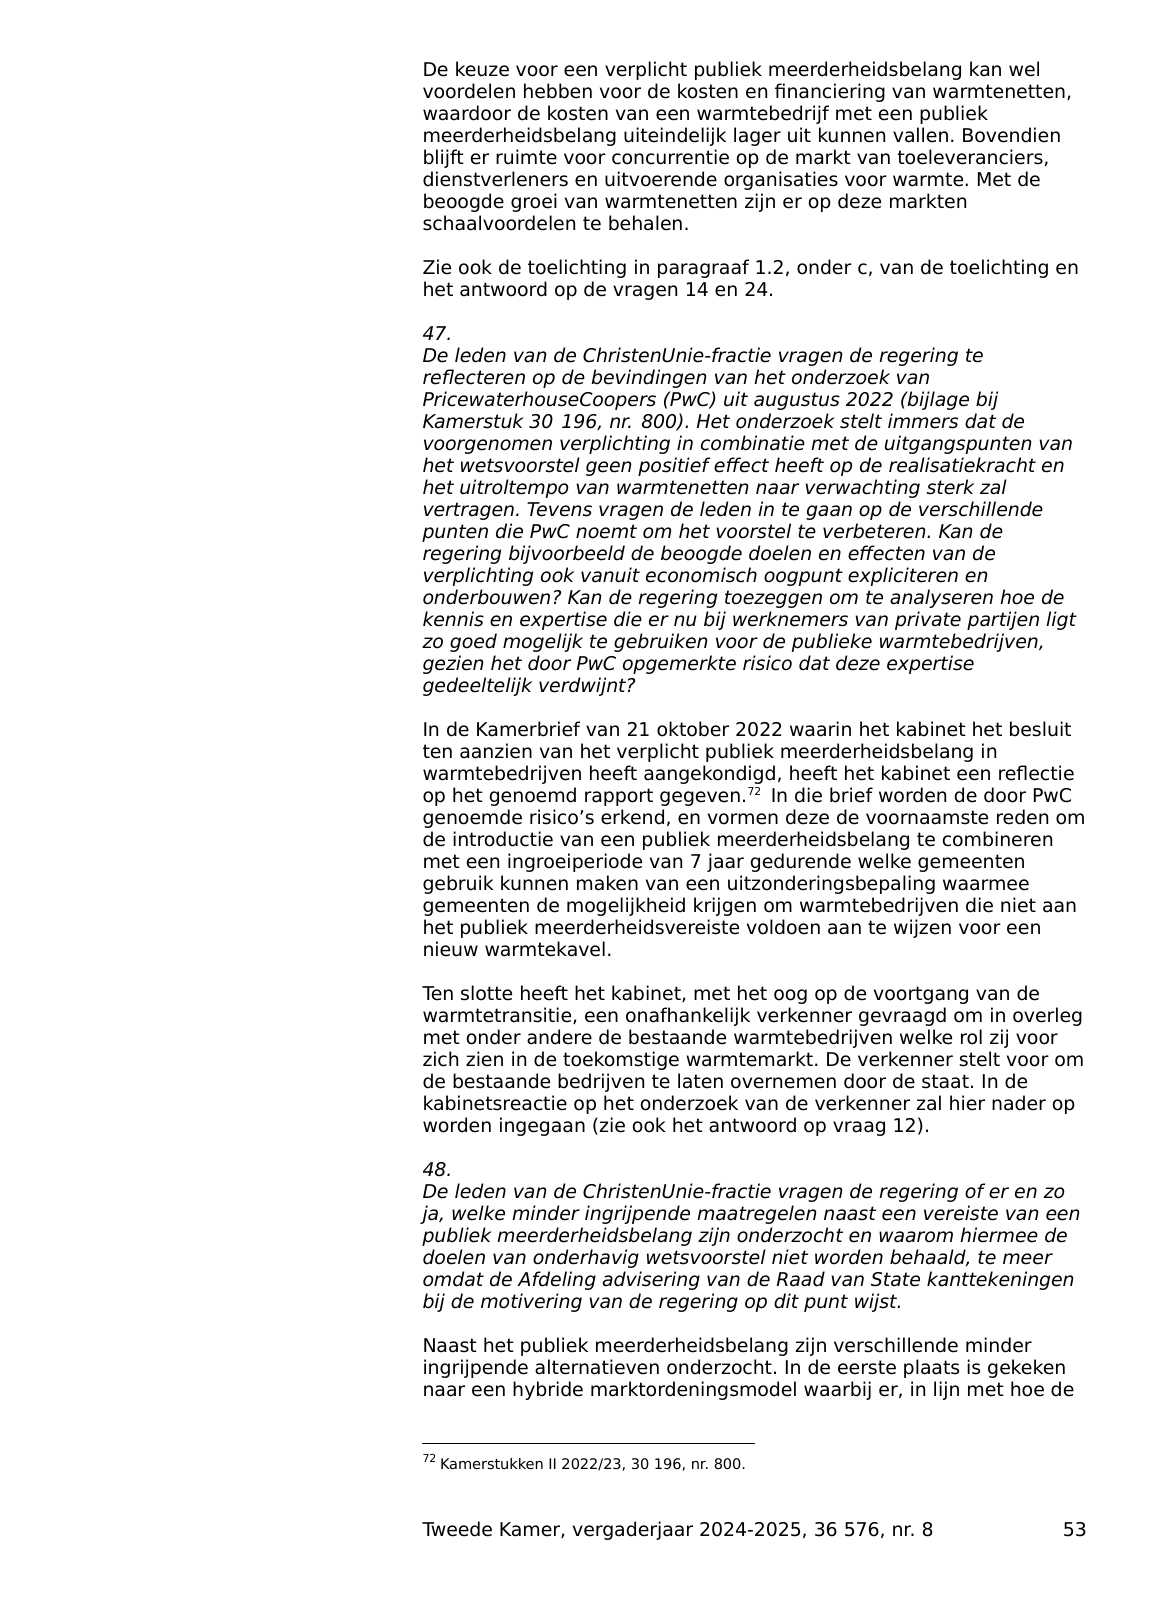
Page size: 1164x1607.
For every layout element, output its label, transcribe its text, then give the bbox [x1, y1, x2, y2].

text Naast het publiek meerderheidsbelang zijn verschillende minder ingrijpende alternatieven onderzocht. In de eerste plaats is gekeken naar een hybride marktordeningsmodel waarbij er, in lijn met hoe de [422, 1335, 1087, 1401]
text 48. [422, 1159, 1087, 1181]
text Kamerstukken II 2022/23, 30 196, nr. 800. [422, 1452, 1087, 1474]
text De leden van de ChristenUnie-fractie vragen de regering te reflecteren op de bevindingen van het onderzoek van PricewaterhouseCoopers (PwC) uit augustus 2022 (bijlage bij Kamerstuk 30 196, nr. 800). Het onderzoek stelt immers dat de voorgenomen verplichting in combinatie met de uitgangspunten van het wetsvoorstel geen positief effect heeft op de realisatiekracht en het uitroltempo van warmtenetten naar verwachting sterk zal vertragen. Tevens vragen de leden in te gaan op de verschillende punten die PwC noemt om het voorstel te verbeteren. Kan de regering bijvoorbeeld de beoogde doelen en effecten van de verplichting ook vanuit economisch oogpunt expliciteren en onderbouwen? Kan de regering toezeggen om te analyseren hoe de kennis en expertise die er nu bij werknemers van private partijen ligt zo goed mogelijk te gebruiken voor de publieke warmtebedrijven, gezien het door PwC opgemerkte risico dat deze expertise gedeeltelijk verdwijnt? [422, 345, 1087, 697]
text In de Kamerbrief van 21 oktober 2022 waarin het kabinet het besluit ten aanzien van het verplicht publiek meerderheidsbelang in warmtebedrijven heeft aangekondigd, heeft het kabinet een reflectie op het genoemd rapport gegeven. In die brief worden de door PwC genoemde risico’s erkend, en vormen deze de voornaamste reden om de introductie van een publiek meerderheidsbelang te combineren met een ingroeiperiode van 7 jaar gedurende welke gemeenten gebruik kunnen maken van een uitzonderingsbepaling waarmee gemeenten de mogelijkheid krijgen om warmtebedrijven die niet aan het publiek meerderheidsvereiste voldoen aan te wijzen voor een nieuw warmtekavel. [422, 719, 1087, 961]
text 47. [422, 323, 1087, 345]
text Ten slotte heeft het kabinet, met het oog op de voortgang van de warmtetransitie, een onafhankelijk verkenner gevraagd om in overleg met onder andere de bestaande warmtebedrijven welke rol zij voor zich zien in de toekomstige warmtemarkt. De verkenner stelt voor om de bestaande bedrijven te laten overnemen door de staat. In de kabinetsreactie op het onderzoek van de verkenner zal hier nader op worden ingegaan (zie ook het antwoord op vraag 12). [422, 983, 1087, 1137]
text Zie ook de toelichting in paragraaf 1.2, onder c, van de toelichting en het antwoord op de vragen 14 en 24. [422, 257, 1087, 301]
text De keuze voor een verplicht publiek meerderheidsbelang kan wel voordelen hebben voor de kosten en financiering van warmtenetten, waardoor de kosten van een warmtebedrijf met een publiek meerderheidsbelang uiteindelijk lager uit kunnen vallen. Bovendien blijft er ruimte voor concurrentie op de markt van toeleveranciers, dienstverleners en uitvoerende organisaties voor warmte. Met de beoogde groei van warmtenetten zijn er op deze markten schaalvoordelen te behalen. [422, 59, 1087, 235]
text De leden van de ChristenUnie-fractie vragen de regering of er en zo ja, welke minder ingrijpende maatregelen naast een vereiste van een publiek meerderheidsbelang zijn onderzocht en waarom hiermee de doelen van onderhavig wetsvoorstel niet worden behaald, te meer omdat de Afdeling advisering van de Raad van State kanttekeningen bij de motivering van de regering op dit punt wijst. [422, 1181, 1087, 1313]
